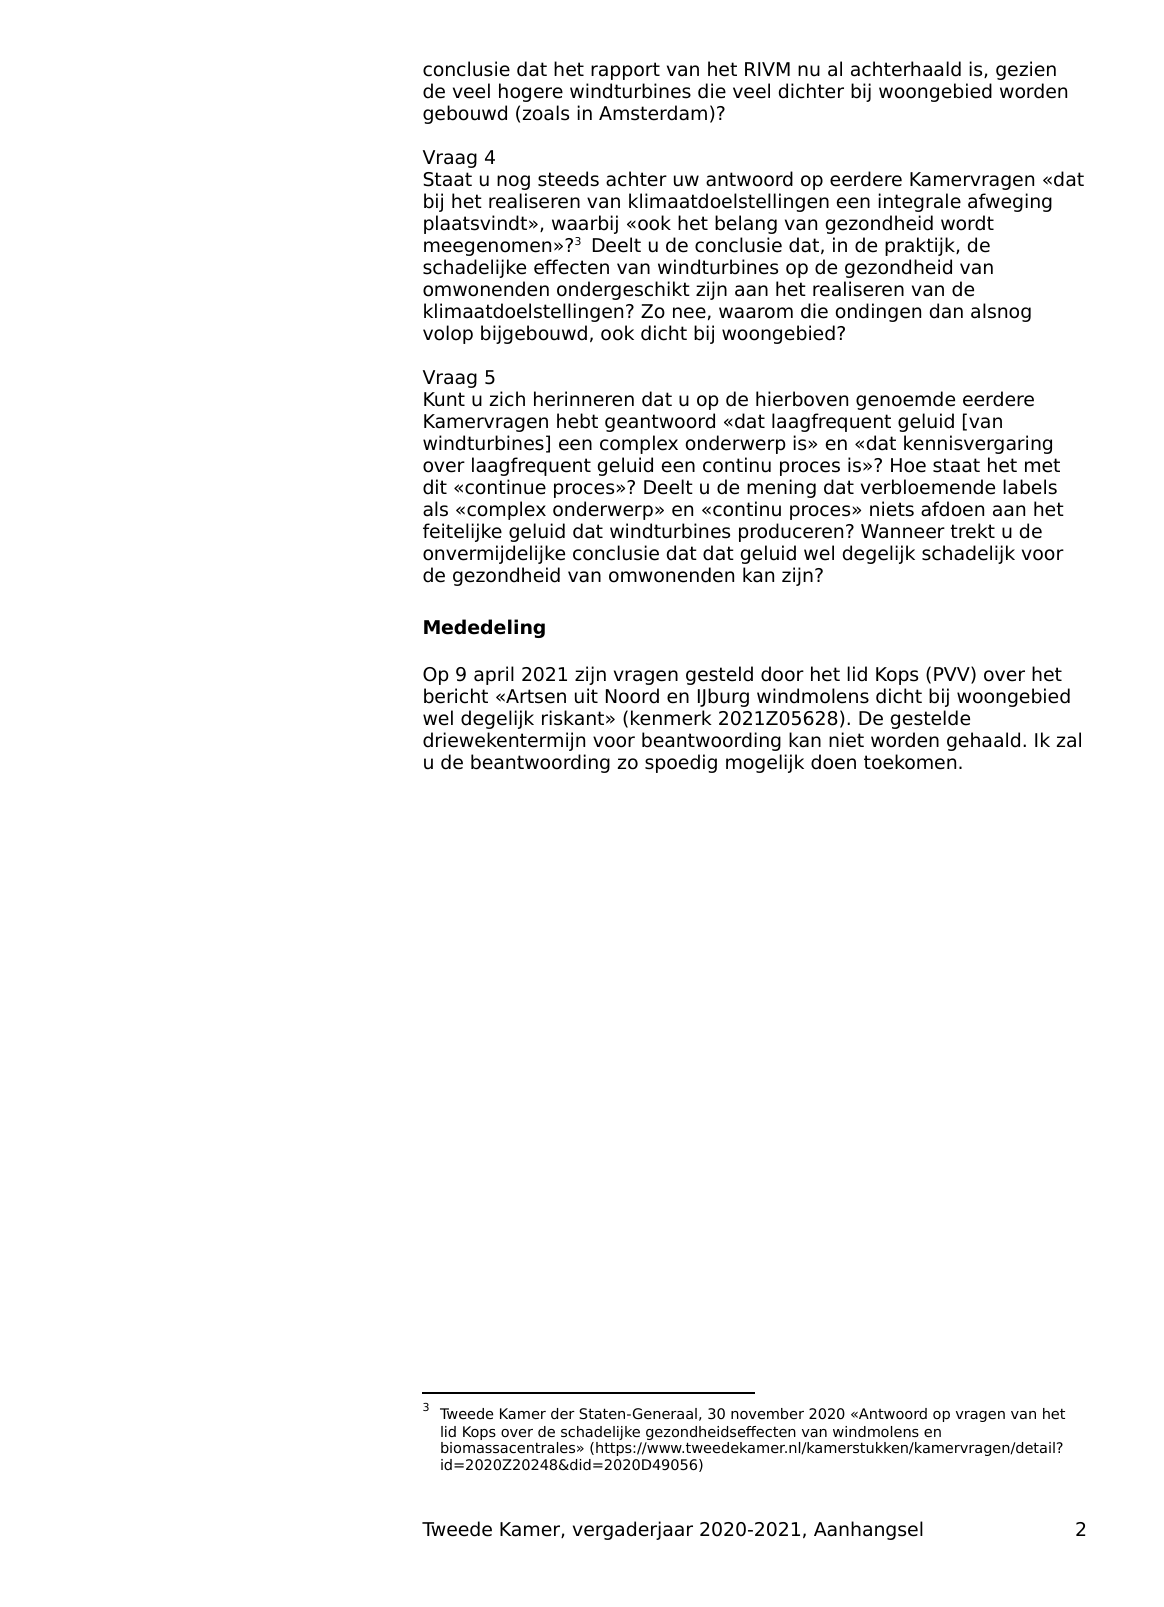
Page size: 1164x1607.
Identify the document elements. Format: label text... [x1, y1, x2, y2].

text Vraag 5 [422, 367, 1087, 389]
text Tweede Kamer der Staten-Generaal, 30 november 2020 «Antwoord op vragen van het lid Kops over de schadelijke gezondheidseffecten van windmolens en biomassacentrales» (https://www.tweedekamer.nl/kamerstukken/kamervragen/detail?id=2020Z20248&did=2020D49056) [422, 1402, 1087, 1474]
subtitle Mededeling [422, 617, 1087, 639]
text Op 9 april 2021 zijn vragen gesteld door het lid Kops (PVV) over het bericht «Artsen uit Noord en IJburg windmolens dicht bij woongebied wel degelijk riskant» (kenmerk 2021Z05628). De gestelde driewekentermijn voor beantwoording kan niet worden gehaald. Ik zal u de beantwoording zo spoedig mogelijk doen toekomen. [422, 664, 1087, 774]
text Kunt u zich herinneren dat u op de hierboven genoemde eerdere Kamervragen hebt geantwoord «dat laagfrequent geluid [van windturbines] een complex onderwerp is» en «dat kennisvergaring over laagfrequent geluid een continu proces is»? Hoe staat het met dit «continue proces»? Deelt u de mening dat verbloemende labels als «complex onderwerp» en «continu proces» niets afdoen aan het feitelijke geluid dat windturbines produceren? Wanneer trekt u de onvermijdelijke conclusie dat dat geluid wel degelijk schadelijk voor de gezondheid van omwonenden kan zijn? [422, 389, 1087, 587]
text Vraag 4 [422, 147, 1087, 169]
text Staat u nog steeds achter uw antwoord op eerdere Kamervragen «dat bij het realiseren van klimaatdoelstellingen een integrale afweging plaatsvindt», waarbij «ook het belang van gezondheid wordt meegenomen»? Deelt u de conclusie dat, in de praktijk, de schadelijke effecten van windturbines op de gezondheid van omwonenden ondergeschikt zijn aan het realiseren van de klimaatdoelstellingen? Zo nee, waarom die ondingen dan alsnog volop bijgebouwd, ook dicht bij woongebied? [422, 169, 1087, 345]
text conclusie dat het rapport van het RIVM nu al achterhaald is, gezien de veel hogere windturbines die veel dichter bij woongebied worden gebouwd (zoals in Amsterdam)? [422, 59, 1087, 125]
